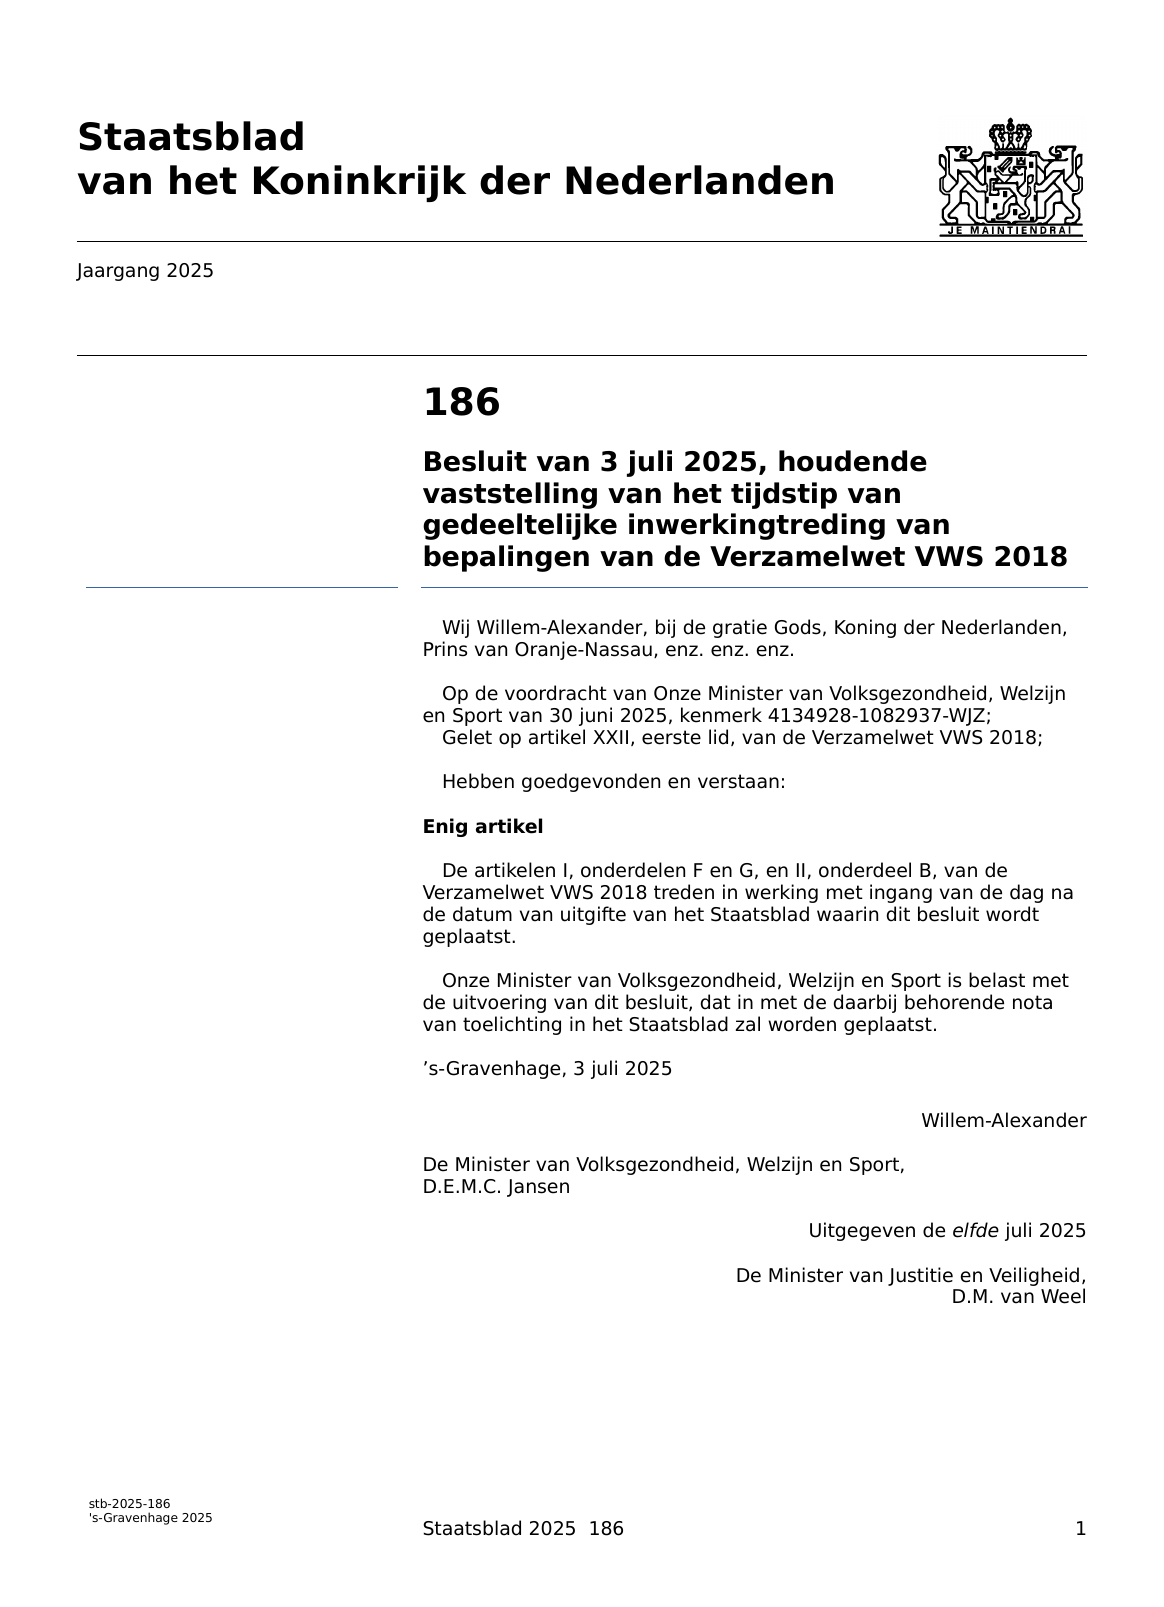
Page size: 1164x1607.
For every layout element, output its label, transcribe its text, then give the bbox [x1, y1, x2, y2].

table_header [886, 100, 1087, 241]
table_header Staatsblad van het Koninkrijk der Nederlanden [77, 100, 886, 241]
text De Minister van Justitie en Veiligheid, D.M. van Weel [422, 1264, 1087, 1308]
text Willem-Alexander [422, 1110, 1087, 1132]
text Onze Minister van Volksgezondheid, Welzijn en Sport is belast met de uitvoering van dit besluit, dat in met de daarbij behorende nota van toelichting in het Staatsblad zal worden geplaatst. [422, 970, 1087, 1036]
text Uitgegeven de elfde juli 2025 [422, 1220, 1087, 1242]
picture [936, 115, 1087, 240]
text stb-2025-186 [88, 1497, 323, 1511]
table_cell Jaargang 2025 [77, 242, 1087, 355]
text De artikelen I, onderdelen F en G, en II, onderdeel B, van de Verzamelwet VWS 2018 treden in werking met ingang van de dag na de datum van uitgifte van het Staatsblad waarin dit besluit wordt geplaatst. [422, 860, 1087, 948]
text Wij Willem-Alexander, bij de gratie Gods, Koning der Nederlanden, Prins van Oranje-Nassau, enz. enz. enz. [422, 617, 1087, 661]
text De Minister van Volksgezondheid, Welzijn en Sport, D.E.M.C. Jansen [422, 1154, 1087, 1198]
text ’s-Gravenhage, 3 juli 2025 [422, 1058, 1087, 1080]
subtitle 186 [422, 381, 1087, 424]
text Gelet op artikel XXII, eerste lid, van de Verzamelwet VWS 2018; [422, 727, 1087, 749]
text 's-Gravenhage 2025 [88, 1511, 323, 1525]
text Op de voordracht van Onze Minister van Volksgezondheid, Welzijn en Sport van 30 juni 2025, kenmerk 4134928-1082937-WJZ; [422, 683, 1087, 727]
text Besluit van 3 juli 2025, houdende vaststelling van het tijdstip van gedeeltelijke inwerkingtreding van bepalingen van de Verzamelwet VWS 2018 [422, 447, 1087, 573]
subtitle Enig artikel [422, 816, 1087, 838]
text Hebben goedgevonden en verstaan: [422, 771, 1087, 793]
